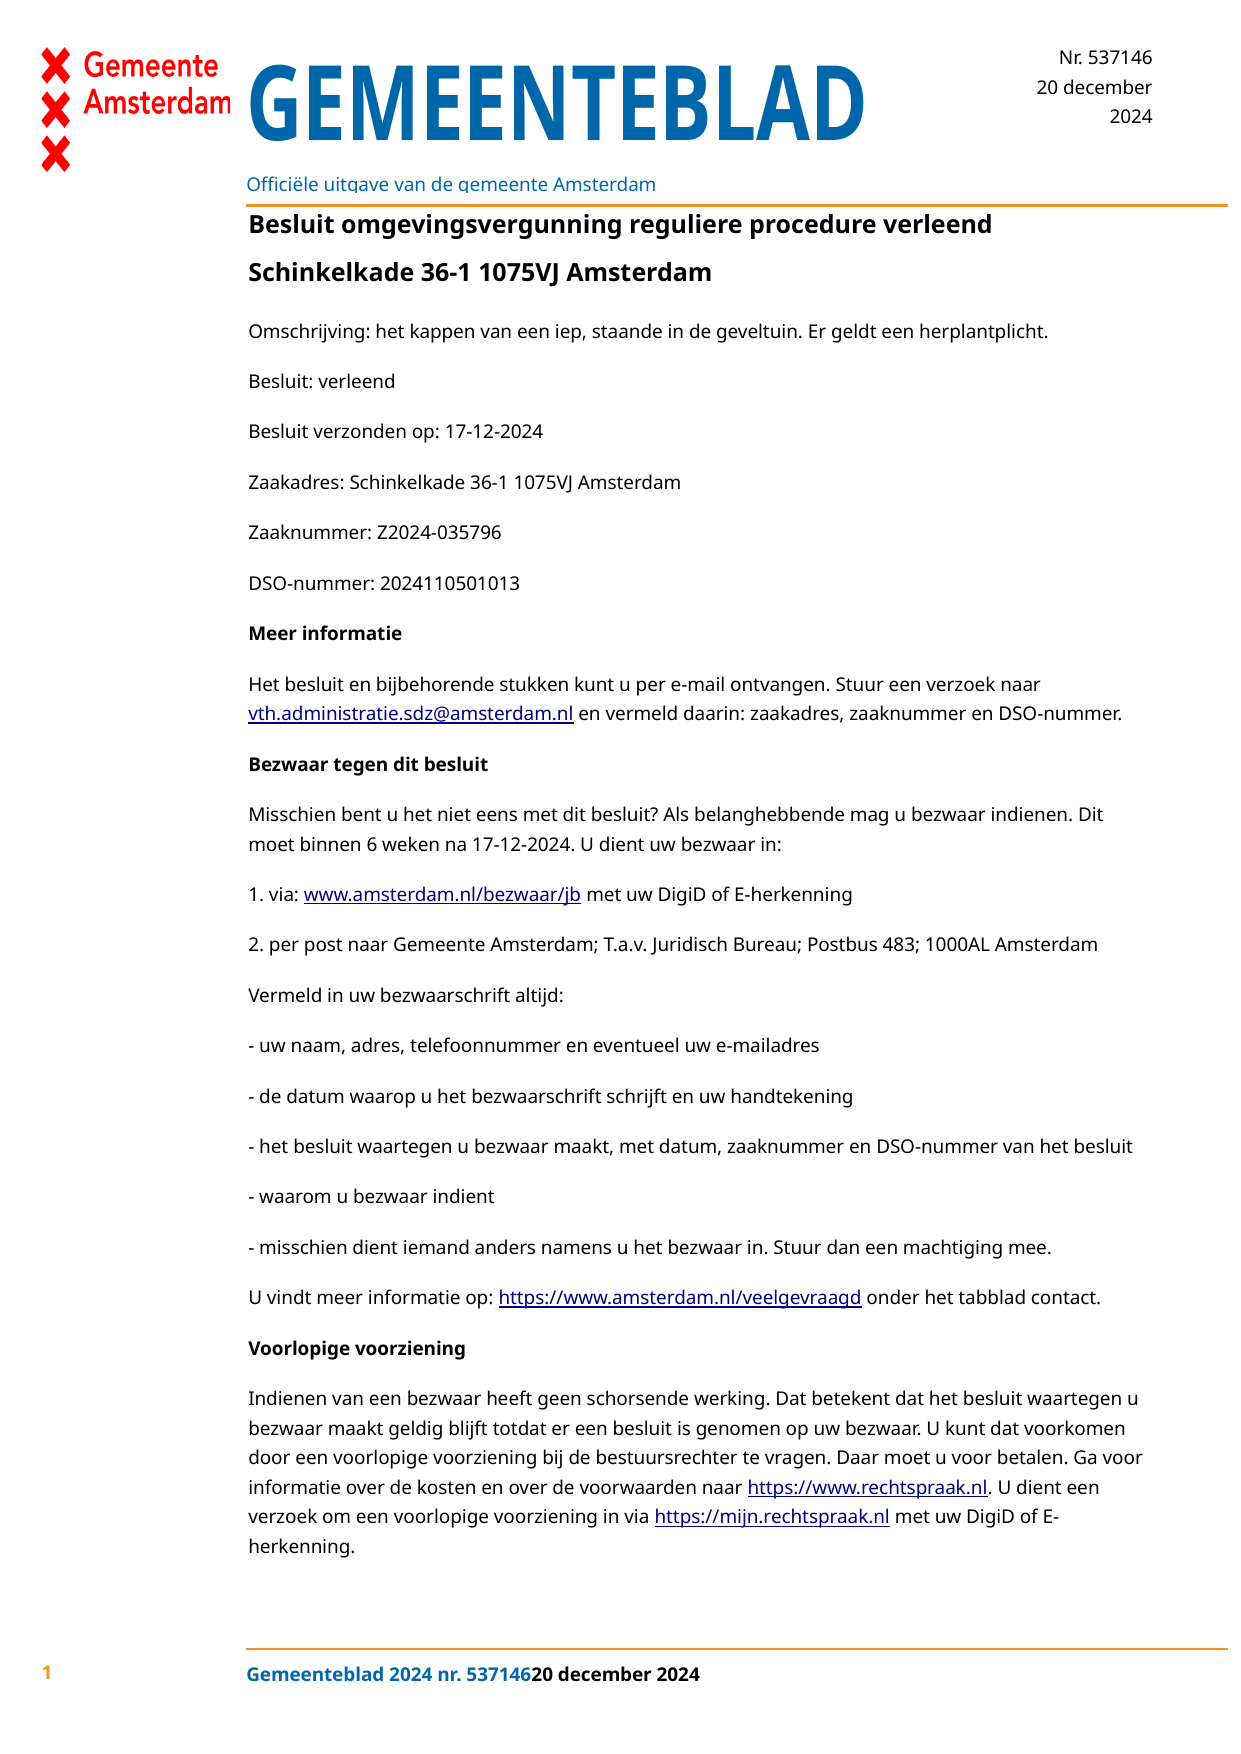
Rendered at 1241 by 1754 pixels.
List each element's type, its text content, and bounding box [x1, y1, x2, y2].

text 2. per post naar Gemeente Amsterdam; T.a.v. Juridisch Bureau; Postbus 483; 1000AL Amsterdam [248, 932, 1152, 957]
text Indienen van een bezwaar heeft geen schorsende werking. Dat betekent dat het besluit waartegen u bezwaar maakt geldig blijft totdat er een besluit is genomen op uw bezwaar. U kunt dat voorkomen door een voorlopige voorziening bij de bestuursrechter te vragen. Daar moet u voor betalen. Ga voor informatie over de kosten en over de voorwaarden naar https://www.rechtspraak.nl. U dient een verzoek om een voorlopige voorziening in via https://mijn.rechtspraak.nl met uw DigiD of E-herkenning. [248, 1385, 1152, 1559]
text Zaaknummer: Z2024-035796 [248, 519, 1152, 545]
text DSO-nummer: 2024110501013 [248, 570, 1152, 596]
text - misschien dient iemand anders namens u het bezwaar in. Stuur dan een machtiging mee. [248, 1234, 1152, 1260]
text - het besluit waartegen u bezwaar maakt, met datum, zaaknummer en DSO-nummer van het besluit [248, 1133, 1152, 1159]
text Bezwaar tegen dit besluit [248, 751, 1152, 777]
text - de datum waarop u het bezwaarschrift schrijft en uw handtekening [248, 1083, 1152, 1109]
text Besluit verzonden op: 17-12-2024 [248, 419, 1152, 444]
text Besluit omgevingsvergunning reguliere procedure verleend Schinkelkade 36-1 1075VJ Amsterdam [248, 207, 1152, 288]
text Misschien bent u het niet eens met dit besluit? Als belanghebbende mag u bezwaar indienen. Dit moet binnen 6 weken na 17-12-2024. U dient uw bezwaar in: [248, 801, 1152, 857]
text Omschrijving: het kappen van een iep, staande in de geveltuin. Er geldt een herplantplicht. [248, 318, 1152, 344]
text Besluit: verleend [248, 368, 1152, 394]
text Het besluit en bijbehorende stukken kunt u per e-mail ontvangen. Stuur een verzoek naar vth.administratie.sdz@amsterdam.nl en vermeld daarin: zaakadres, zaaknummer en DSO-nummer. [248, 671, 1152, 726]
text Vermeld in uw bezwaarschrift altijd: [248, 982, 1152, 1008]
text Meer informatie [248, 620, 1152, 646]
text - waarom u bezwaar indient [248, 1184, 1152, 1209]
text - uw naam, adres, telefoonnummer en eventueel uw e-mailadres [248, 1032, 1152, 1058]
text 1. via: www.amsterdam.nl/bezwaar/jb met uw DigiD of E-herkenning [248, 881, 1152, 907]
text Zaakadres: Schinkelkade 36-1 1075VJ Amsterdam [248, 469, 1152, 495]
text Voorlopige voorziening [248, 1335, 1152, 1361]
picture [41, 47, 231, 172]
text U vindt meer informatie op: https://www.amsterdam.nl/veelgevraagd onder het tabblad contact. [248, 1284, 1152, 1310]
